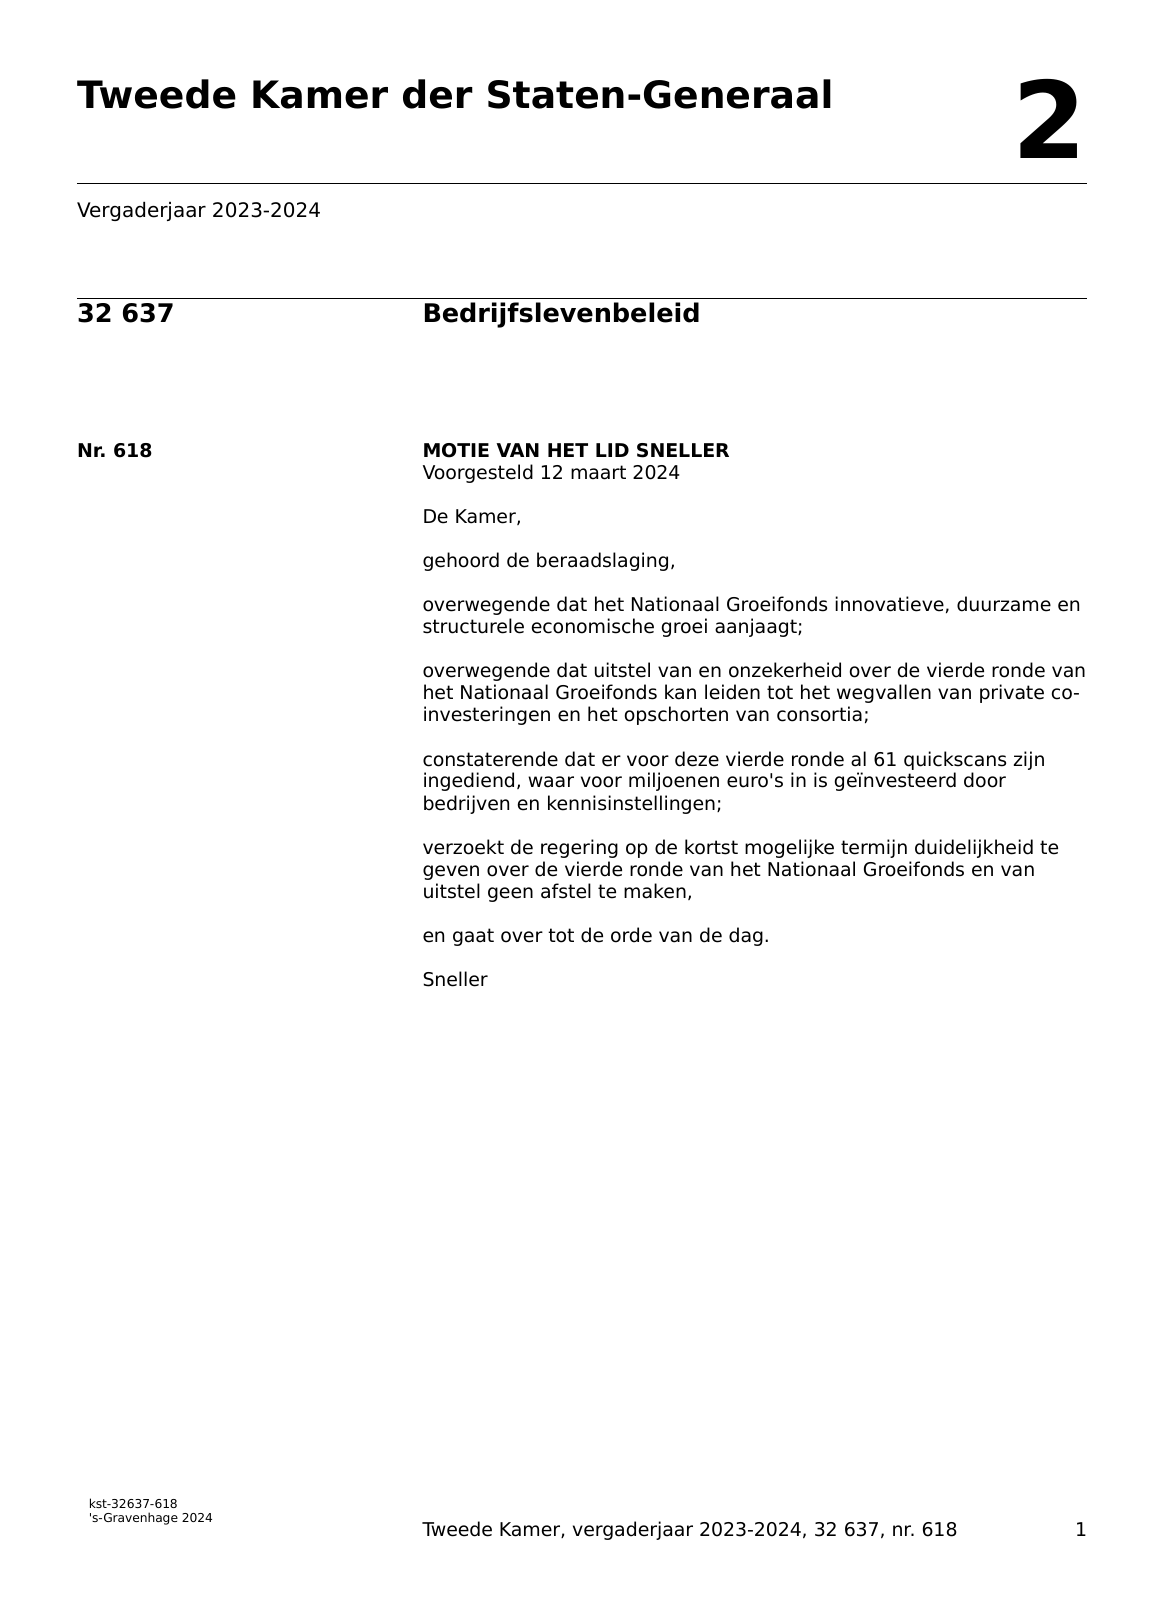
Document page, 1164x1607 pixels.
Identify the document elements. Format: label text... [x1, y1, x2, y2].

text gehoord de beraadslaging, [422, 550, 1087, 572]
table_cell Vergaderjaar 2023-2024 [77, 184, 1087, 298]
text en gaat over tot de orde van de dag. [422, 925, 1087, 947]
text constaterende dat er voor deze vierde ronde al 61 quickscans zijn ingediend, waar voor miljoenen euro's in is geïnvesteerd door bedrijven en kennisinstellingen; [422, 748, 1087, 814]
text verzoekt de regering op de kortst mogelijke termijn duidelijkheid te geven over de vierde ronde van het Nationaal Groeifonds en van uitstel geen afstel te maken, [422, 837, 1087, 902]
text 's-Gravenhage 2024 [88, 1511, 323, 1525]
table_header 2 [886, 59, 1087, 183]
text De Kamer, [422, 506, 1087, 528]
subtitle Nr. 618 MOTIE VAN HET LID SNELLER [77, 440, 1087, 462]
text Voorgesteld 12 maart 2024 [422, 462, 1087, 484]
text overwegende dat het Nationaal Groeifonds innovatieve, duurzame en structurele economische groei aanjaagt; [422, 594, 1087, 638]
subtitle 32 637 Bedrijfslevenbeleid [77, 299, 1087, 329]
text overwegende dat uitstel van en onzekerheid over de vierde ronde van het Nationaal Groeifonds kan leiden tot het wegvallen van private co-investeringen en het opschorten van consortia; [422, 660, 1087, 726]
text Sneller [422, 969, 1087, 991]
text kst-32637-618 [88, 1497, 323, 1511]
table_header Tweede Kamer der Staten-Generaal [77, 59, 886, 183]
